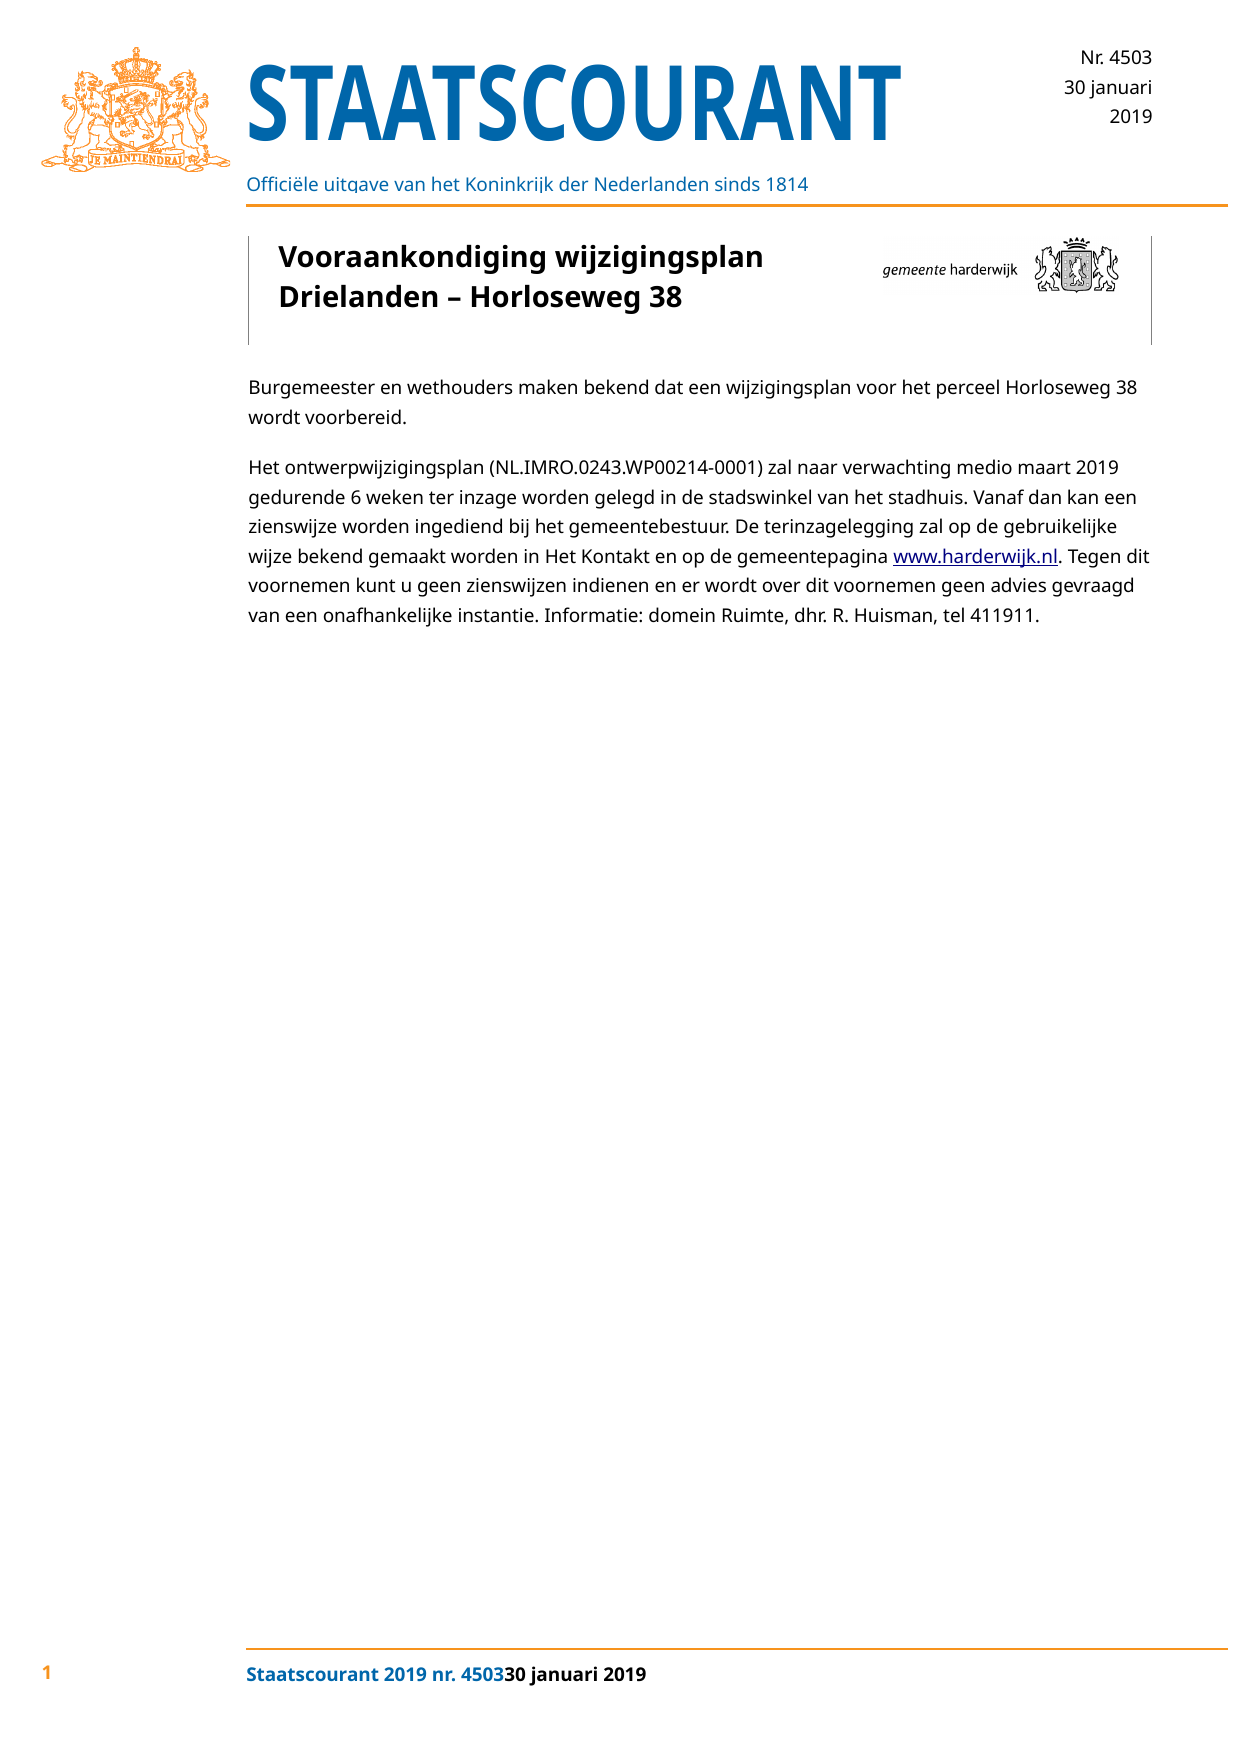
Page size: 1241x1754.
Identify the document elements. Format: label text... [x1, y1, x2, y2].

picture [882, 236, 1119, 295]
text Het ontwerpwijzigingsplan (NL.IMRO.0243.WP00214-0001) zal naar verwachting medio maart 2019 gedurende 6 weken ter inzage worden gelegd in de stadswinkel van het stadhuis. Vanaf dan kan een zienswijze worden ingediend bij het gemeentebestuur. De terinzagelegging zal op de gebruikelijke wijze bekend gemaakt worden in Het Kontakt en op de gemeentepagina www.harderwijk.nl. Tegen dit voornemen kunt u geen zienswijzen indienen en er wordt over dit voornemen geen advies gevraagd van een onafhankelijke instantie. Informatie: domein Ruimte, dhr. R. Huisman, tel 411911. [248, 454, 1152, 628]
picture [41, 47, 231, 172]
table_header [850, 236, 1151, 345]
table_header Vooraankondiging wijzigingsplan Drielanden – Horloseweg 38 [249, 236, 850, 345]
text Burgemeester en wethouders maken bekend dat een wijzigingsplan voor het perceel Horloseweg 38 wordt voorbereid. [248, 374, 1152, 429]
